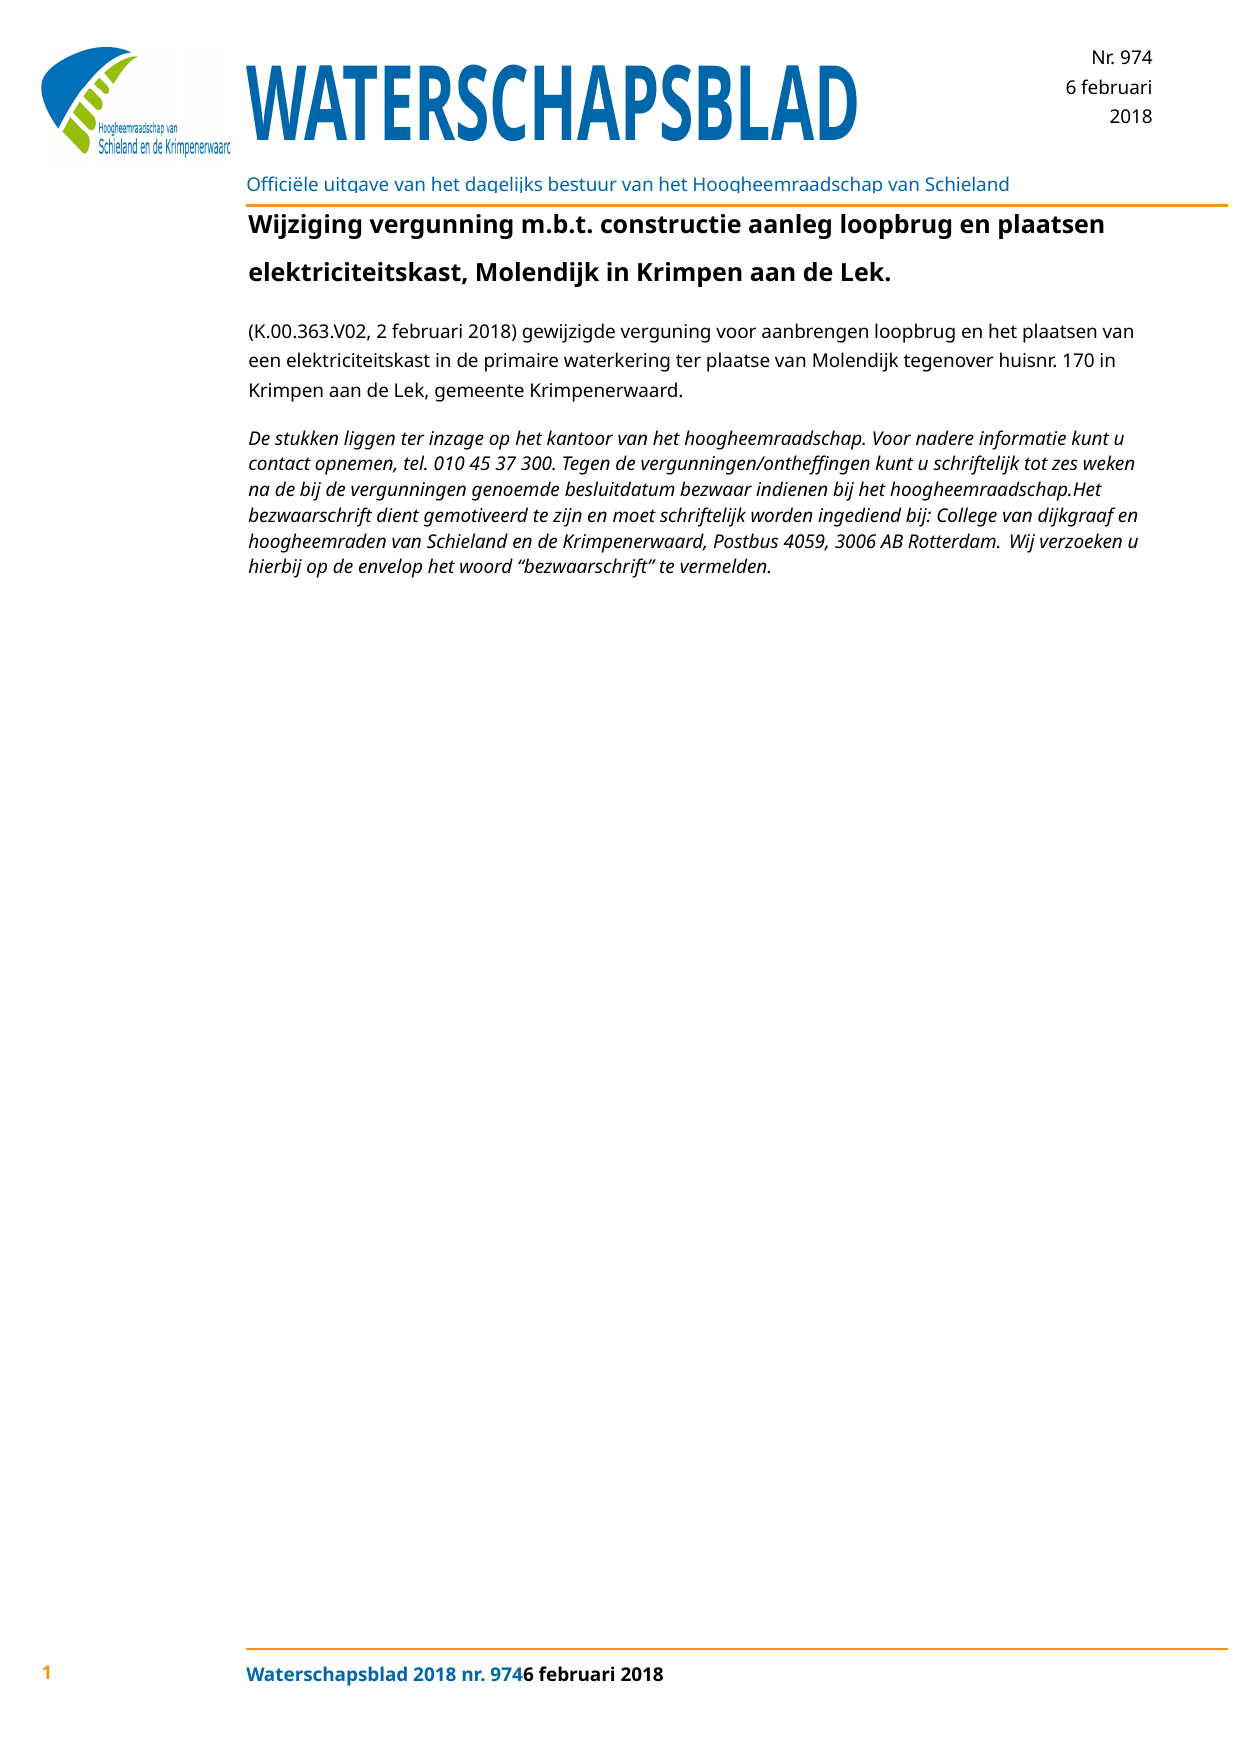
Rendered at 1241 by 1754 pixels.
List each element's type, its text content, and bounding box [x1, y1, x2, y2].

text (K.00.363.V02, 2 februari 2018) gewijzigde verguning voor aanbrengen loopbrug en het plaatsen van een elektriciteitskast in de primaire waterkering ter plaatse van Molendijk tegenover huisnr. 170 in Krimpen aan de Lek, gemeente Krimpenerwaard. [248, 318, 1152, 403]
picture [41, 47, 231, 172]
text Wijziging vergunning m.b.t. constructie aanleg loopbrug en plaatsen elektriciteitskast, Molendijk in Krimpen aan de Lek. [248, 207, 1152, 288]
text De stukken liggen ter inzage op het kantoor van het hoogheemraadschap. Voor nadere informatie kunt u contact opnemen, tel. 010 45 37 300. Tegen de vergunningen/ontheffingen kunt u schriftelijk tot zes weken na de bij de vergunningen genoemde besluitdatum bezwaar indienen bij het hoogheemraadschap.Het bezwaarschrift dient gemotiveerd te zijn en moet schriftelijk worden ingediend bij: College van dijkgraaf en hoogheemraden van Schieland en de Krimpenerwaard, Postbus 4059, 3006 AB Rotterdam. Wij verzoeken u hierbij op de envelop het woord “bezwaarschrift” te vermelden. [248, 425, 1152, 579]
